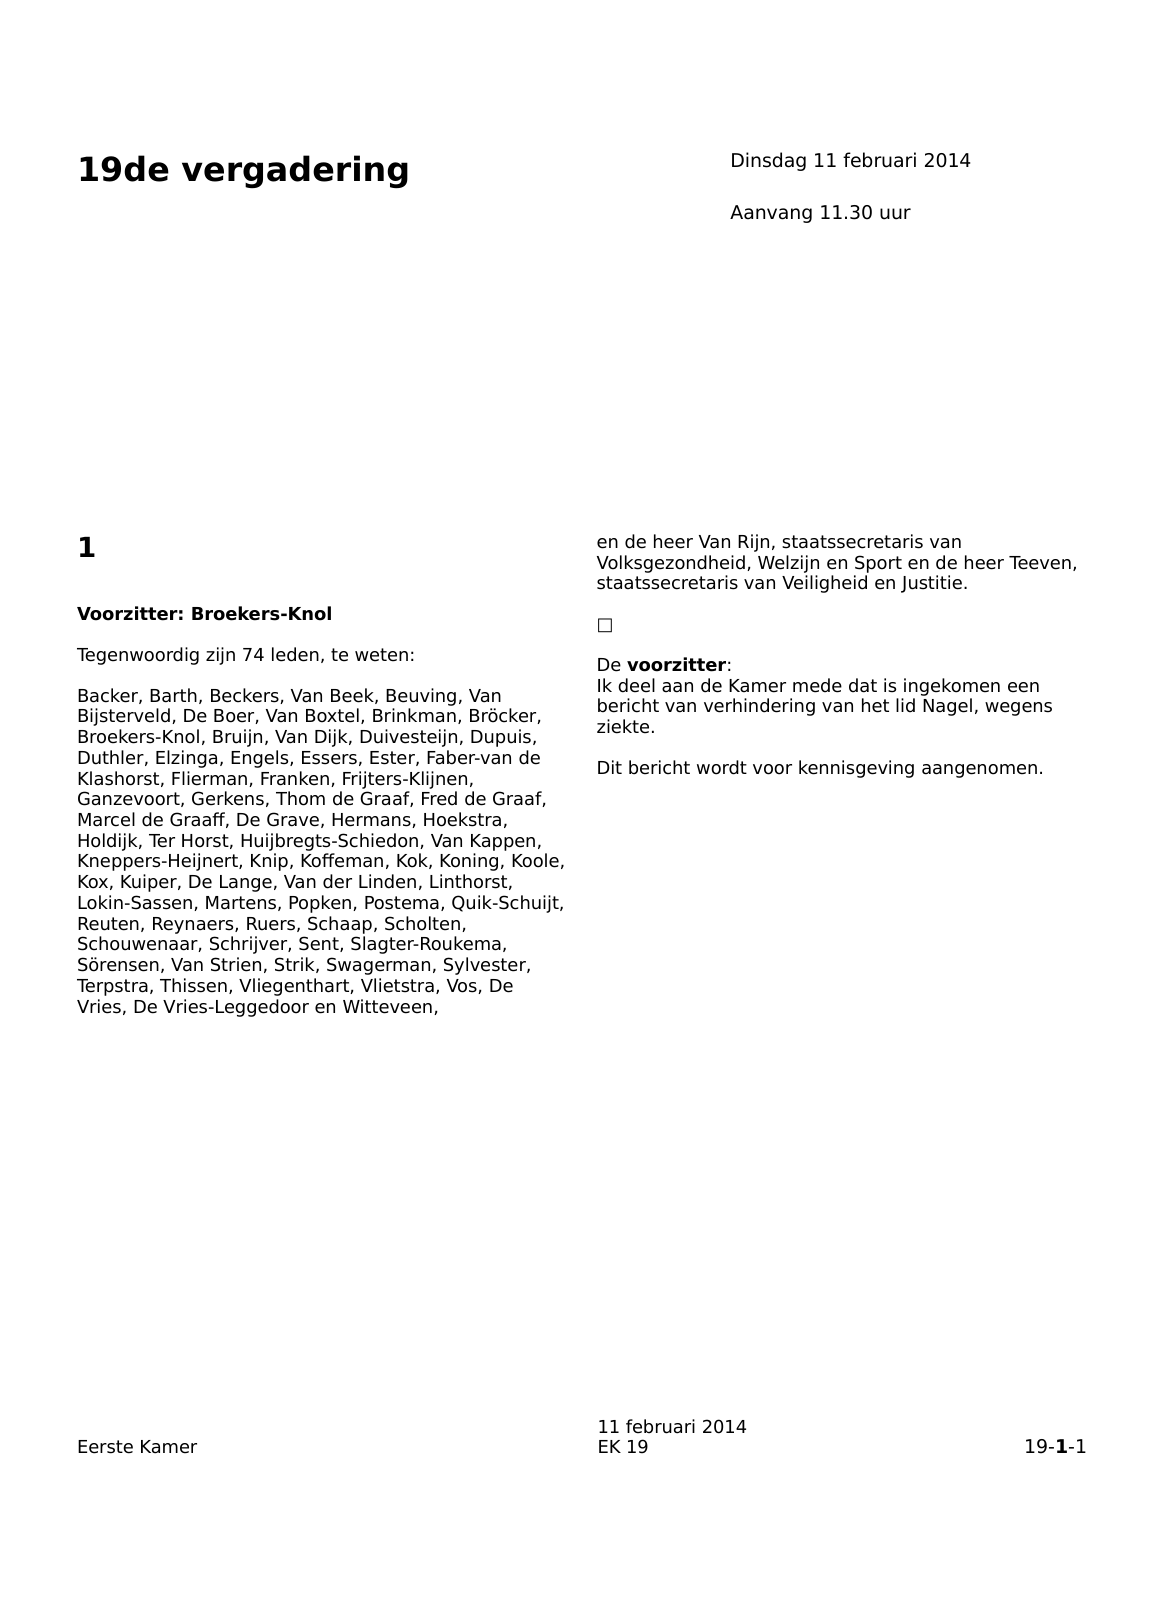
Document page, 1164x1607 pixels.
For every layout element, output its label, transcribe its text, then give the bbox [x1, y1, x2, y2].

text Backer, Barth, Beckers, Van Beek, Beuving, Van Bijsterveld, De Boer, Van Boxtel, Brinkman, Bröcker, Broekers-Knol, Bruijn, Van Dijk, Duivesteijn, Dupuis, Duthler, Elzinga, Engels, Essers, Ester, Faber-van de Klashorst, Flierman, Franken, Frijters-Klijnen, Ganzevoort, Gerkens, Thom de Graaf, Fred de Graaf, Marcel de Graaff, De Grave, Hermans, Hoekstra, Holdijk, Ter Horst, Huijbregts-Schiedon, Van Kappen, Kneppers-Heijnert, Knip, Koffeman, Kok, Koning, Koole, Kox, Kuiper, De Lange, Van der Linden, Linthorst, Lokin-Sassen, Martens, Popken, Postema, Quik-Schuijt, Reuten, Reynaers, Ruers, Schaap, Scholten, Schouwenaar, Schrijver, Sent, Slagter-Roukema, Sörensen, Van Strien, Strik, Swagerman, Sylvester, Terpstra, Thissen, Vliegenthart, Vlietstra, Vos, De Vries, De Vries-Leggedoor en Witteveen, [77, 686, 567, 1017]
text Voorzitter: Broekers-Knol [77, 604, 567, 625]
text Ik deel aan de Kamer mede dat is ingekomen een bericht van verhindering van het lid Nagel, wegens ziekte. [596, 675, 1087, 738]
text en de heer Van Rijn, staatssecretaris van Volksgezondheid, Welzijn en Sport en de heer Teeven, staatssecretaris van Veiligheid en Justitie. [596, 532, 1087, 594]
text De voorzitter: [596, 655, 1087, 675]
text Dit bericht wordt voor kennisgeving aangenomen. [596, 758, 1087, 778]
title 1 [77, 532, 567, 564]
table_cell Aanvang 11.30 uur [730, 202, 1087, 254]
table_header 19de vergadering [77, 150, 730, 254]
table_header Dinsdag 11 februari 2014 [730, 150, 1087, 202]
text □ [596, 614, 1087, 635]
text Tegenwoordig zijn 74 leden, te weten: [77, 645, 567, 666]
